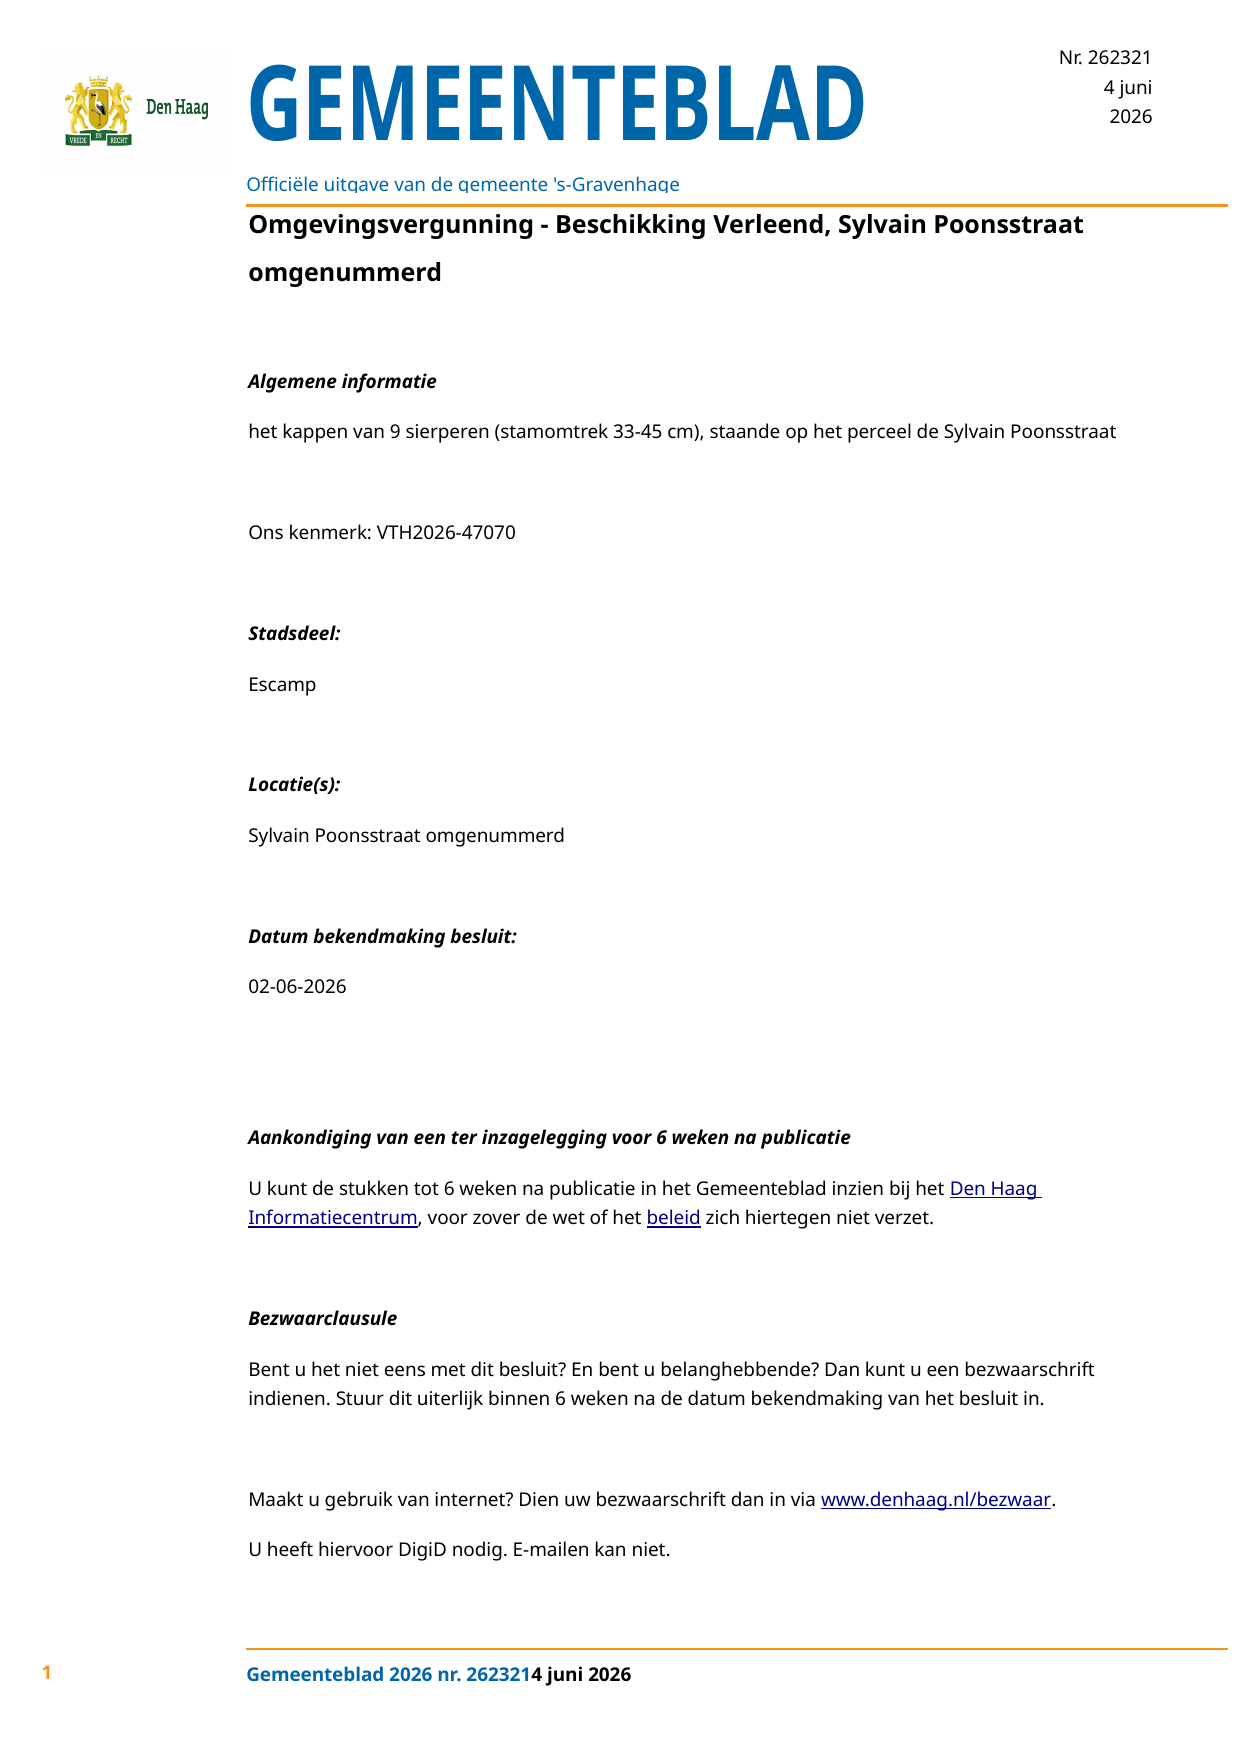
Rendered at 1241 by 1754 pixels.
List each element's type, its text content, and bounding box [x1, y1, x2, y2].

text U kunt de stukken tot 6 weken na publicatie in het Gemeenteblad inzien bij het Den Haag Informatiecentrum, voor zover de wet of het beleid zich hiertegen niet verzet. [248, 1175, 1152, 1230]
text Algemene informatie [248, 368, 1152, 394]
text Sylvain Poonsstraat omgenummerd [248, 822, 1152, 848]
text Escamp [248, 671, 1152, 697]
text het kappen van 9 sierperen (stamomtrek 33-45 cm), staande op het perceel de Sylvain Poonsstraat [248, 419, 1152, 444]
text Bezwaarclausule [248, 1305, 1152, 1331]
text Ons kenmerk: VTH2026-47070 [248, 519, 1152, 545]
text Stadsdeel: [248, 620, 1152, 646]
text Datum bekendmaking besluit: [248, 923, 1152, 949]
text U heeft hiervoor DigiD nodig. E-mailen kan niet. [248, 1537, 1152, 1562]
text Locatie(s): [248, 772, 1152, 797]
text Omgevingsvergunning - Beschikking Verleend, Sylvain Poonsstraat omgenummerd [248, 207, 1152, 288]
text Maakt u gebruik van internet? Dien uw bezwaarschrift dan in via www.denhaag.nl/bezwaar. [248, 1486, 1152, 1512]
text Bent u het niet eens met dit besluit? En bent u belanghebbende? Dan kunt u een bezwaarschrift indienen. Stuur dit uiterlijk binnen 6 weken na de datum bekendmaking van het besluit in. [248, 1356, 1152, 1411]
text Aankondiging van een ter inzagelegging voor 6 weken na publicatie [248, 1124, 1152, 1150]
picture [41, 47, 231, 172]
text 02-06-2026 [248, 973, 1152, 999]
